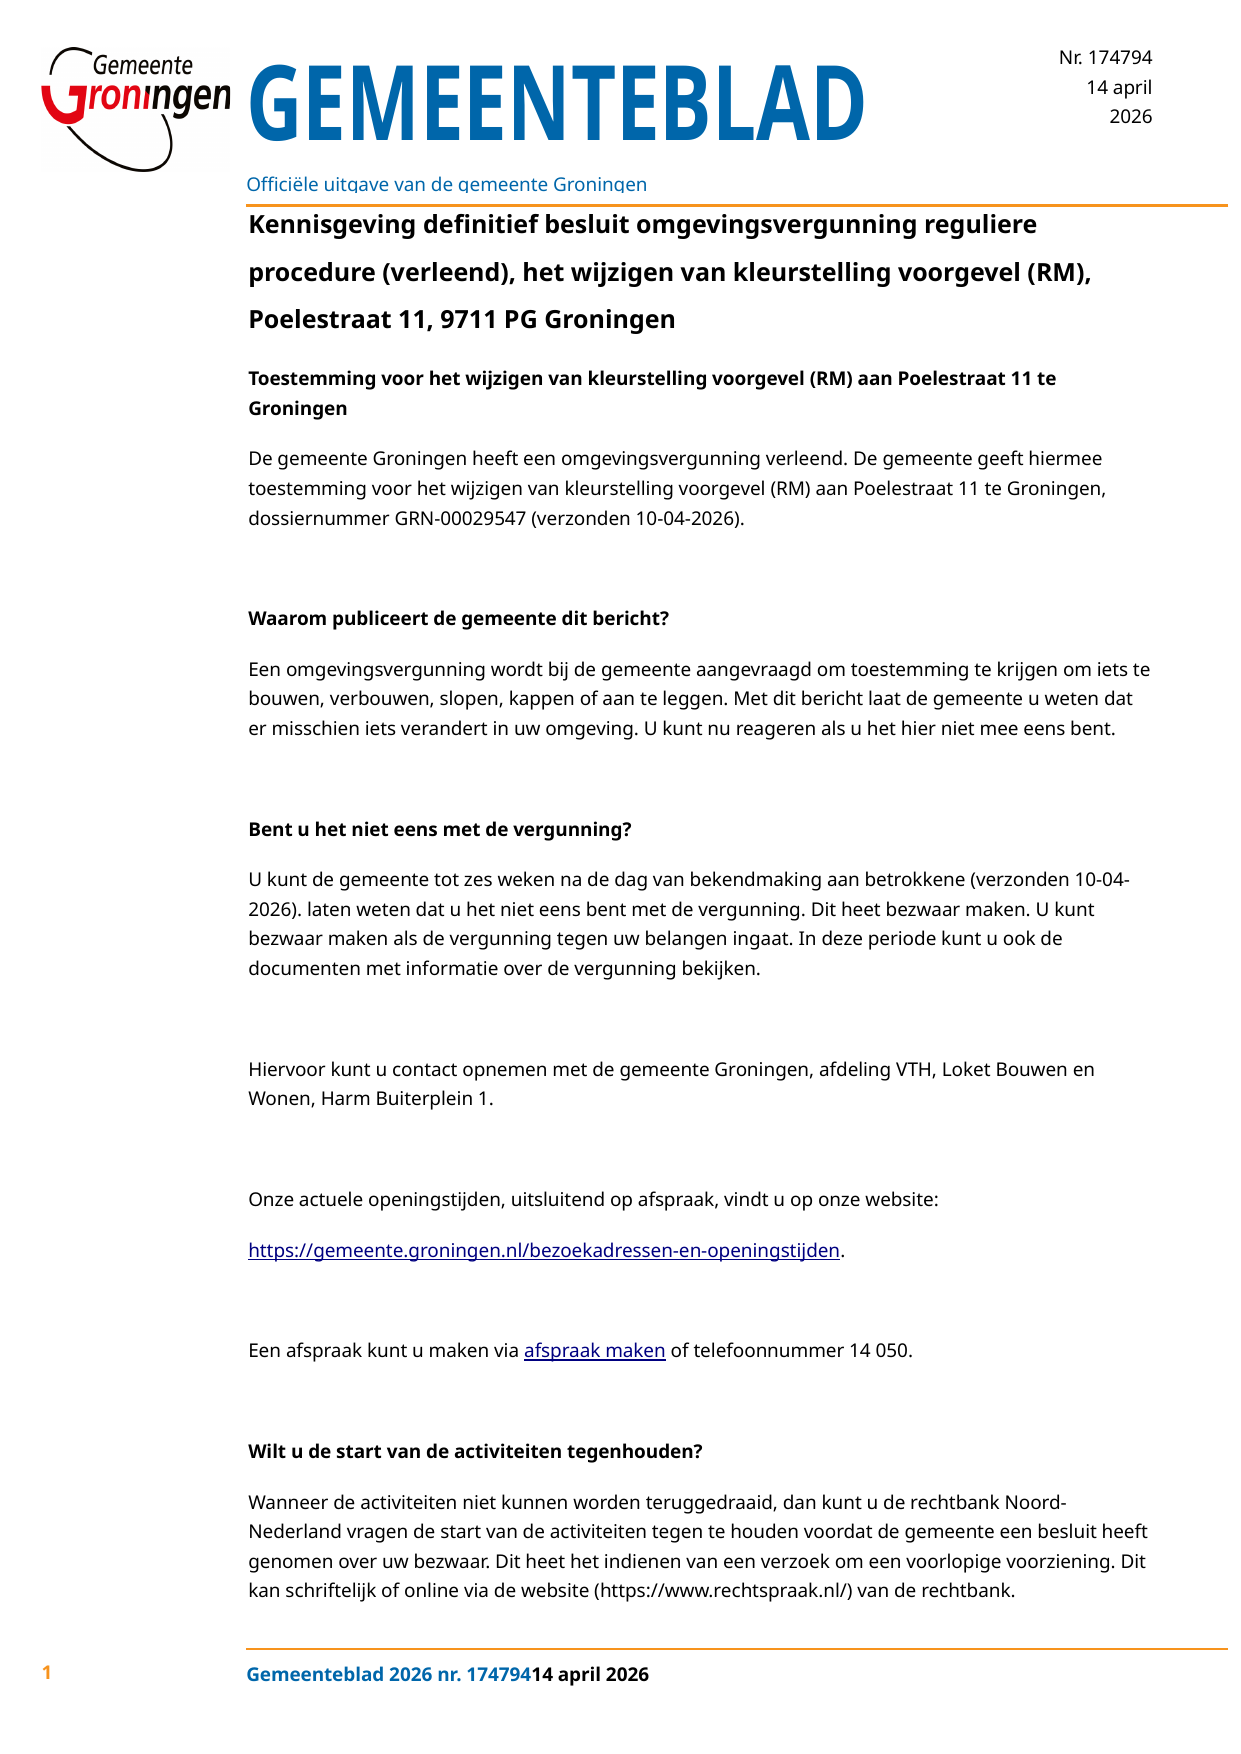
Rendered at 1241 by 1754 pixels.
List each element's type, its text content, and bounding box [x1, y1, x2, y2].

text De gemeente Groningen heeft een omgevingsvergunning verleend. De gemeente geeft hiermee toestemming voor het wijzigen van kleurstelling voorgevel (RM) aan Poelestraat 11 te Groningen, dossiernummer GRN-00029547 (verzonden 10-04-2026). [248, 446, 1152, 530]
text Kennisgeving definitief besluit omgevingsvergunning reguliere procedure (verleend), het wijzigen van kleurstelling voorgevel (RM), Poelestraat 11, 9711 PG Groningen [248, 207, 1152, 336]
text Een afspraak kunt u maken via afspraak maken of telefoonnummer 14 050. [248, 1338, 1152, 1363]
text https://gemeente.groningen.nl/bezoekadressen-en-openingstijden. [248, 1237, 1152, 1262]
text Toestemming voor het wijzigen van kleurstelling voorgevel (RM) aan Poelestraat 11 te Groningen [248, 366, 1152, 421]
text Wanneer de activiteiten niet kunnen worden teruggedraaid, dan kunt u de rechtbank Noord-Nederland vragen de start van de activiteiten tegen te houden voordat de gemeente een besluit heeft genomen over uw bezwaar. Dit heet het indienen van een verzoek om een voorlopige voorziening. Dit kan schriftelijk of online via de website (https://www.rechtspraak.nl/) van de rechtbank. [248, 1489, 1152, 1603]
text Wilt u de start van de activiteiten tegenhouden? [248, 1438, 1152, 1464]
text Een omgevingsvergunning wordt bij de gemeente aangevraagd om toestemming te krijgen om iets te bouwen, verbouwen, slopen, kappen of aan te leggen. Met dit bericht laat de gemeente u weten dat er misschien iets verandert in uw omgeving. U kunt nu reageren als u het hier niet mee eens bent. [248, 656, 1152, 741]
picture [41, 47, 231, 172]
text U kunt de gemeente tot zes weken na de dag van bekendmaking aan betrokkene (verzonden 10-04-2026). laten weten dat u het niet eens bent met de vergunning. Dit heet bezwaar maken. U kunt bezwaar maken als de vergunning tegen uw belangen ingaat. In deze periode kunt u ook de documenten met informatie over de vergunning bekijken. [248, 866, 1152, 981]
text Waarom publiceert de gemeente dit bericht? [248, 606, 1152, 631]
text Hiervoor kunt u contact opnemen met de gemeente Groningen, afdeling VTH, Loket Bouwen en Wonen, Harm Buiterplein 1. [248, 1056, 1152, 1111]
text Bent u het niet eens met de vergunning? [248, 816, 1152, 842]
text Onze actuele openingstijden, uitsluitend op afspraak, vindt u op onze website: [248, 1186, 1152, 1212]
